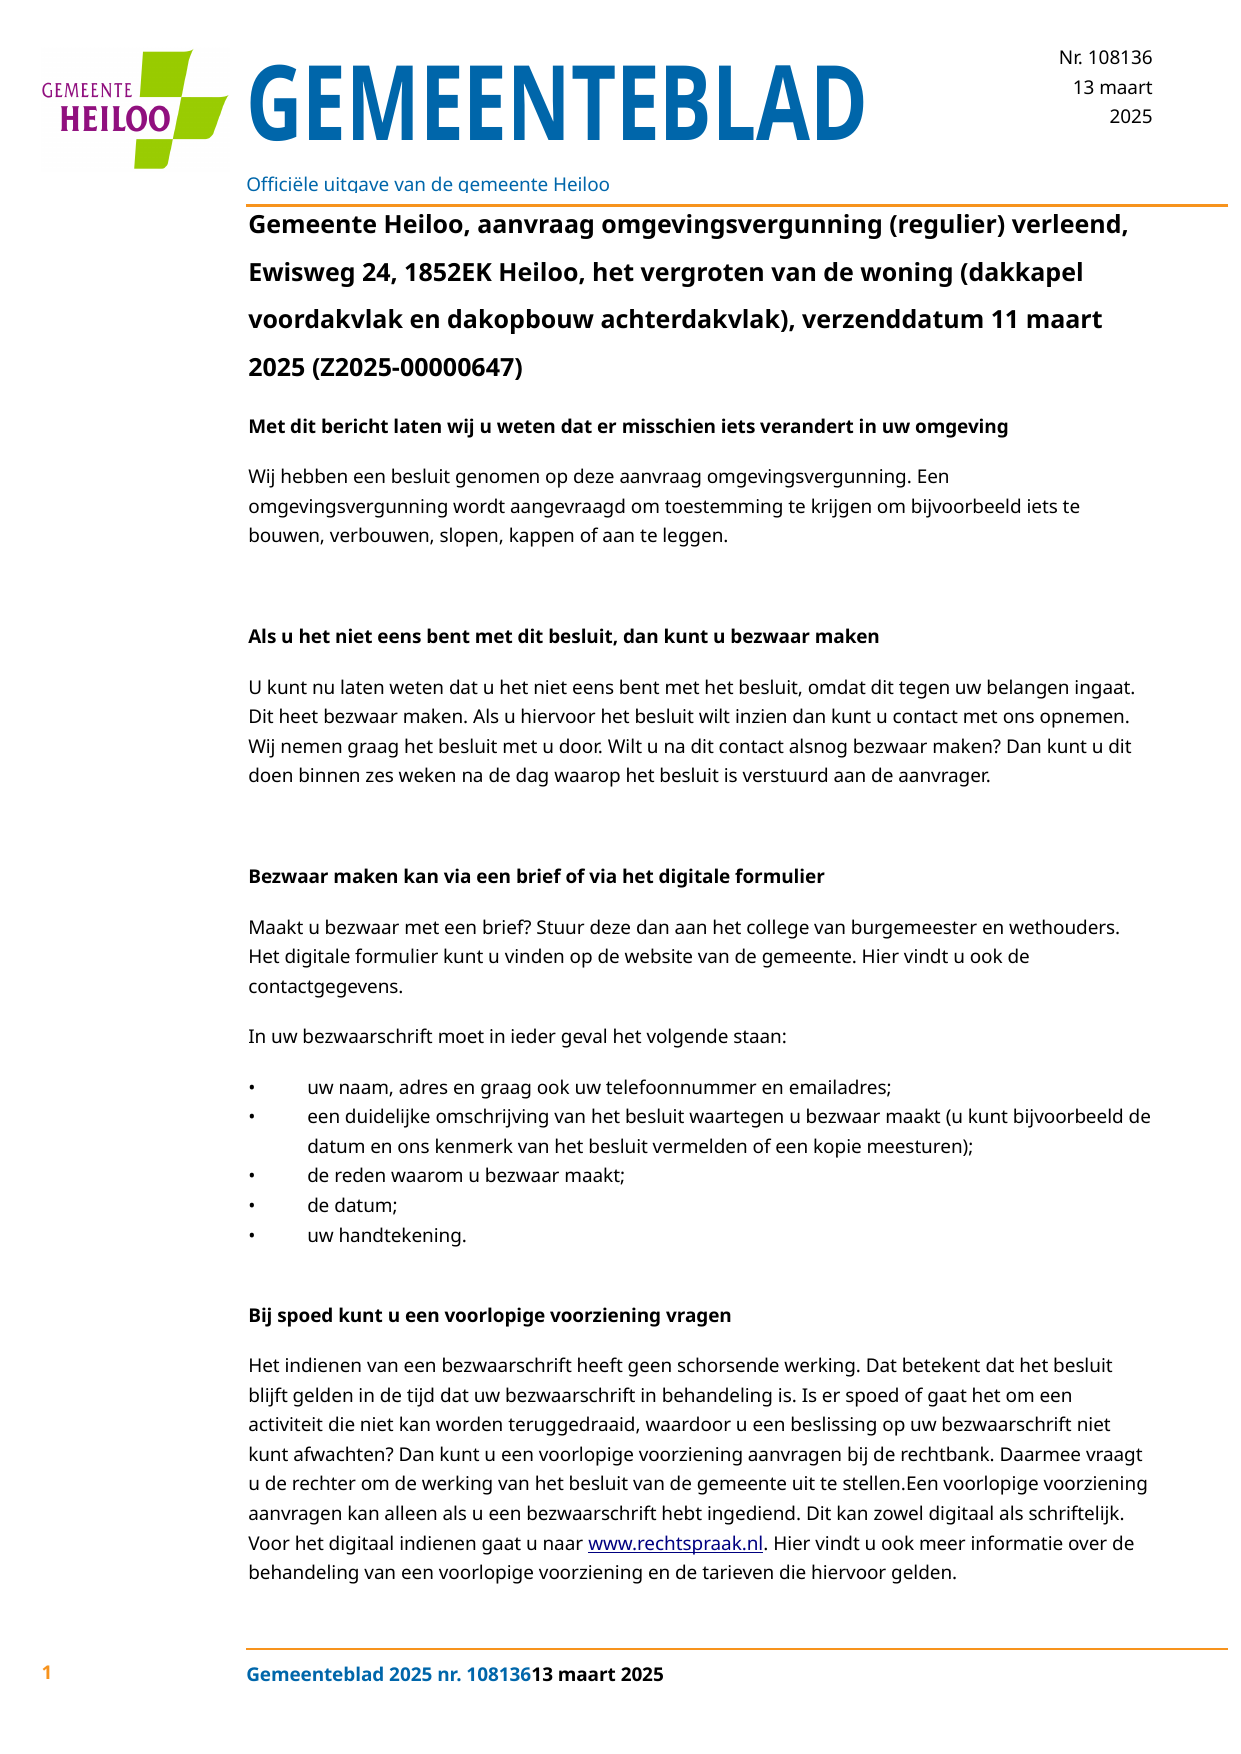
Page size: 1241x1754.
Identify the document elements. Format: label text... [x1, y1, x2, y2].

text Maakt u bezwaar met een brief? Stuur deze dan aan het college van burgemeester en wethouders. Het digitale formulier kunt u vinden op de website van de gemeente. Hier vindt u ook de contactgegevens. [248, 914, 1152, 999]
text U kunt nu laten weten dat u het niet eens bent met het besluit, omdat dit tegen uw belangen ingaat. Dit heet bezwaar maken. Als u hiervoor het besluit wilt inzien dan kunt u contact met ons opnemen. Wij nemen graag het besluit met u door. Wilt u na dit contact alsnog bezwaar maken? Dan kunt u dit doen binnen zes weken na de dag waarop het besluit is verstuurd aan de aanvrager. [248, 674, 1152, 788]
text Bij spoed kunt u een voorlopige voorziening vragen [248, 1302, 1152, 1328]
list de datum; [248, 1192, 1152, 1218]
picture [41, 47, 231, 172]
list uw naam, adres en graag ook uw telefoonnummer en emailadres; [248, 1074, 1152, 1100]
list de reden waarom u bezwaar maakt; [248, 1163, 1152, 1188]
list een duidelijke omschrijving van het besluit waartegen u bezwaar maakt (u kunt bijvoorbeeld de datum en ons kenmerk van het besluit vermelden of een kopie meesturen); [248, 1103, 1152, 1159]
text Wij hebben een besluit genomen op deze aanvraag omgevingsvergunning. Een omgevingsvergunning wordt aangevraagd om toestemming te krijgen om bijvoorbeeld iets te bouwen, verbouwen, slopen, kappen of aan te leggen. [248, 463, 1152, 548]
text Als u het niet eens bent met dit besluit, dan kunt u bezwaar maken [248, 623, 1152, 649]
text In uw bezwaarschrift moet in ieder geval het volgende staan: [248, 1023, 1152, 1049]
list uw handtekening. [248, 1222, 1152, 1248]
text Met dit bericht laten wij u weten dat er misschien iets verandert in uw omgeving [248, 413, 1152, 439]
text Gemeente Heiloo, aanvraag omgevingsvergunning (regulier) verleend, Ewisweg 24, 1852EK Heiloo, het vergroten van de woning (dakkapel voordakvlak en dakopbouw achterdakvlak), verzenddatum 11 maart 2025 (Z2025-00000647) [248, 207, 1152, 384]
text Het indienen van een bezwaarschrift heeft geen schorsende werking. Dat betekent dat het besluit blijft gelden in de tijd dat uw bezwaarschrift in behandeling is. Is er spoed of gaat het om een activiteit die niet kan worden teruggedraaid, waardoor u een beslissing op uw bezwaarschrift niet kunt afwachten? Dan kunt u een voorlopige voorziening aanvragen bij de rechtbank. Daarmee vraagt u de rechter om de werking van het besluit van de gemeente uit te stellen.Een voorlopige voorziening aanvragen kan alleen als u een bezwaarschrift hebt ingediend. Dit kan zowel digitaal als schriftelijk. Voor het digitaal indienen gaat u naar www.rechtspraak.nl. Hier vindt u ook meer informatie over de behandeling van een voorlopige voorziening en de tarieven die hiervoor gelden. [248, 1352, 1152, 1585]
text Bezwaar maken kan via een brief of via het digitale formulier [248, 863, 1152, 889]
